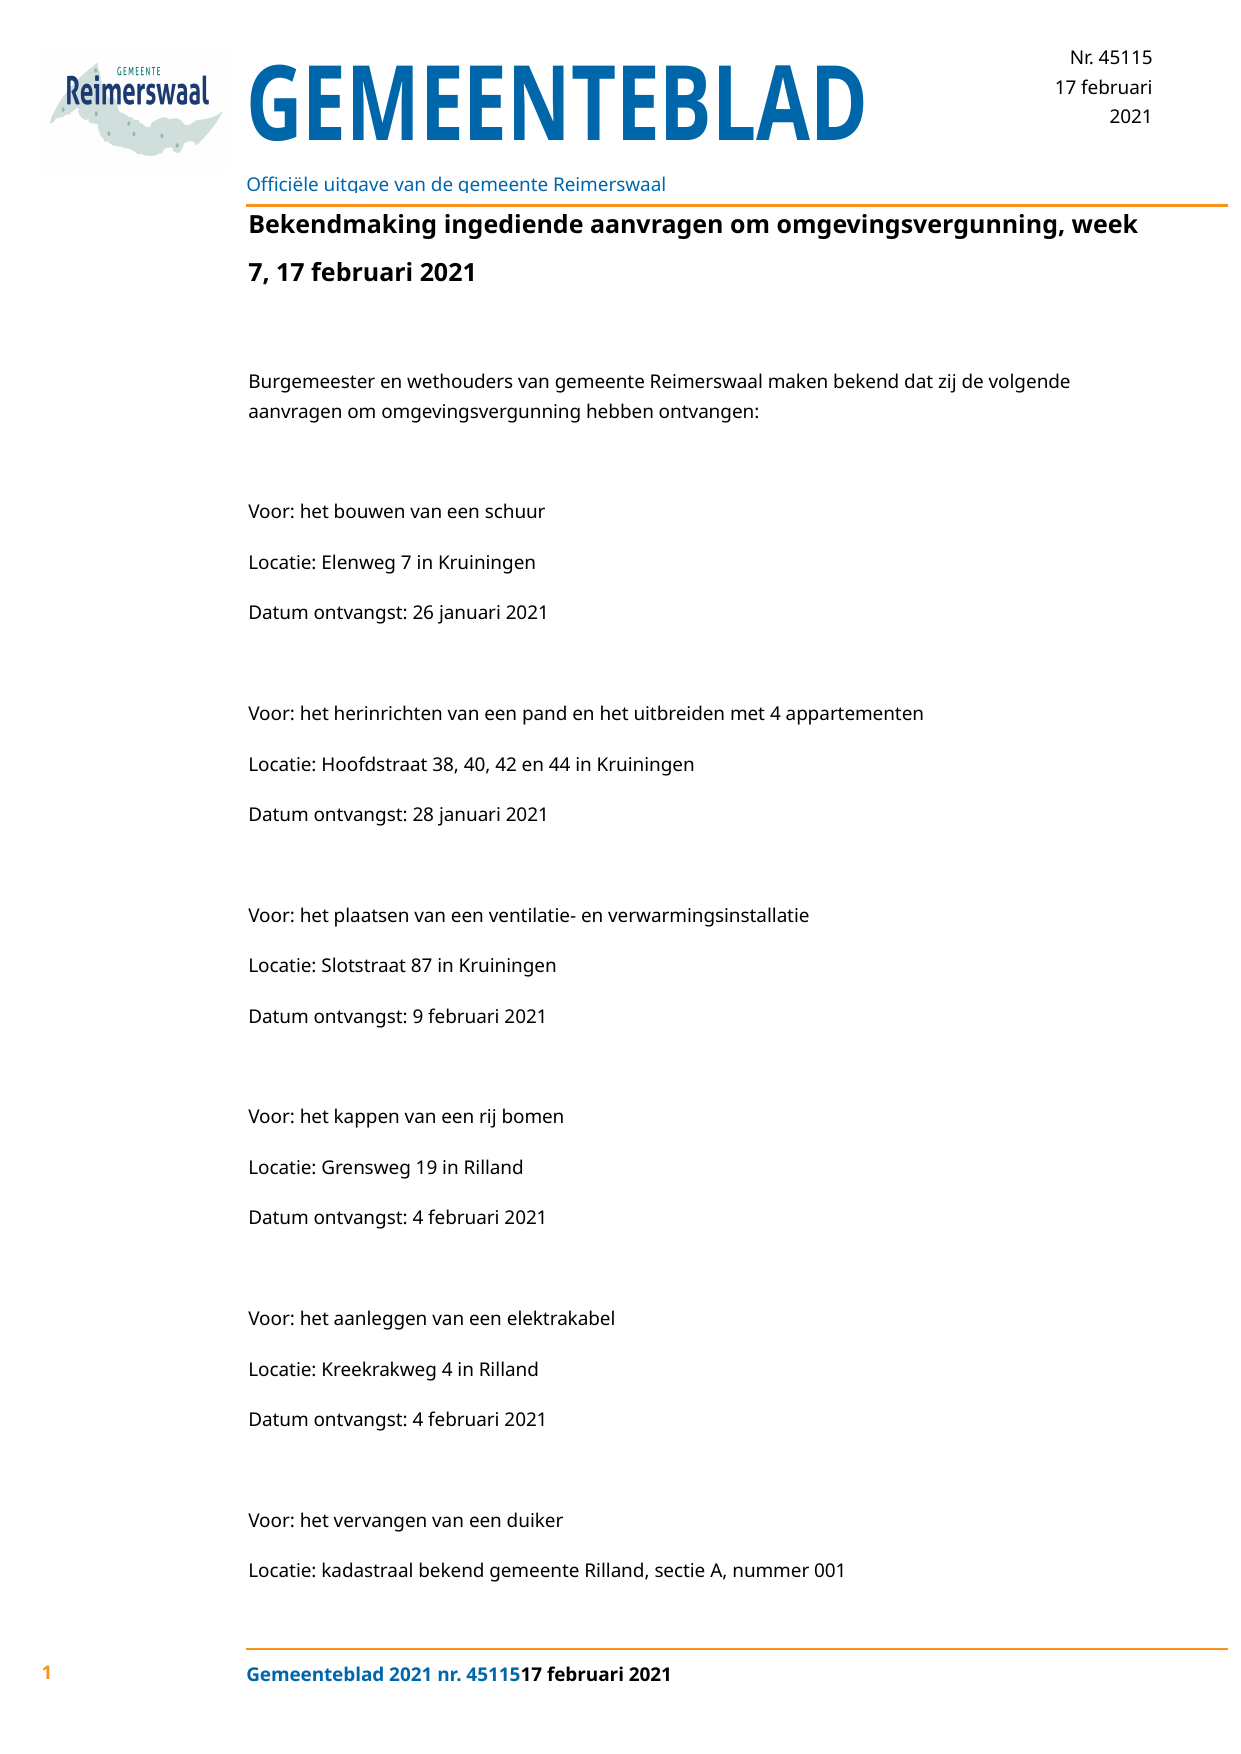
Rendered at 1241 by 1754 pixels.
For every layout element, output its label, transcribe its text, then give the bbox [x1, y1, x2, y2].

text Locatie: kadastraal bekend gemeente Rilland, sectie A, nummer 001 [248, 1557, 1152, 1583]
text Voor: het kappen van een rij bomen [248, 1104, 1152, 1129]
text Voor: het vervangen van een duiker [248, 1507, 1152, 1533]
text Bekendmaking ingediende aanvragen om omgevingsvergunning, week 7, 17 februari 2021 [248, 207, 1152, 288]
text Datum ontvangst: 9 februari 2021 [248, 1003, 1152, 1029]
text Locatie: Elenweg 7 in Kruiningen [248, 549, 1152, 575]
text Voor: het herinrichten van een pand en het uitbreiden met 4 appartementen [248, 700, 1152, 726]
text Datum ontvangst: 4 februari 2021 [248, 1204, 1152, 1230]
text Datum ontvangst: 28 januari 2021 [248, 801, 1152, 827]
text Voor: het aanleggen van een elektrakabel [248, 1305, 1152, 1331]
text Locatie: Slotstraat 87 in Kruiningen [248, 952, 1152, 978]
text Datum ontvangst: 4 februari 2021 [248, 1406, 1152, 1432]
text Voor: het plaatsen van een ventilatie- en verwarmingsinstallatie [248, 902, 1152, 928]
text Burgemeester en wethouders van gemeente Reimerswaal maken bekend dat zij de volgende aanvragen om omgevingsvergunning hebben ontvangen: [248, 368, 1152, 424]
text Datum ontvangst: 26 januari 2021 [248, 599, 1152, 625]
picture [41, 47, 231, 172]
text Locatie: Hoofdstraat 38, 40, 42 en 44 in Kruiningen [248, 751, 1152, 777]
text Voor: het bouwen van een schuur [248, 499, 1152, 524]
text Locatie: Kreekrakweg 4 in Rilland [248, 1356, 1152, 1382]
text Locatie: Grensweg 19 in Rilland [248, 1154, 1152, 1180]
